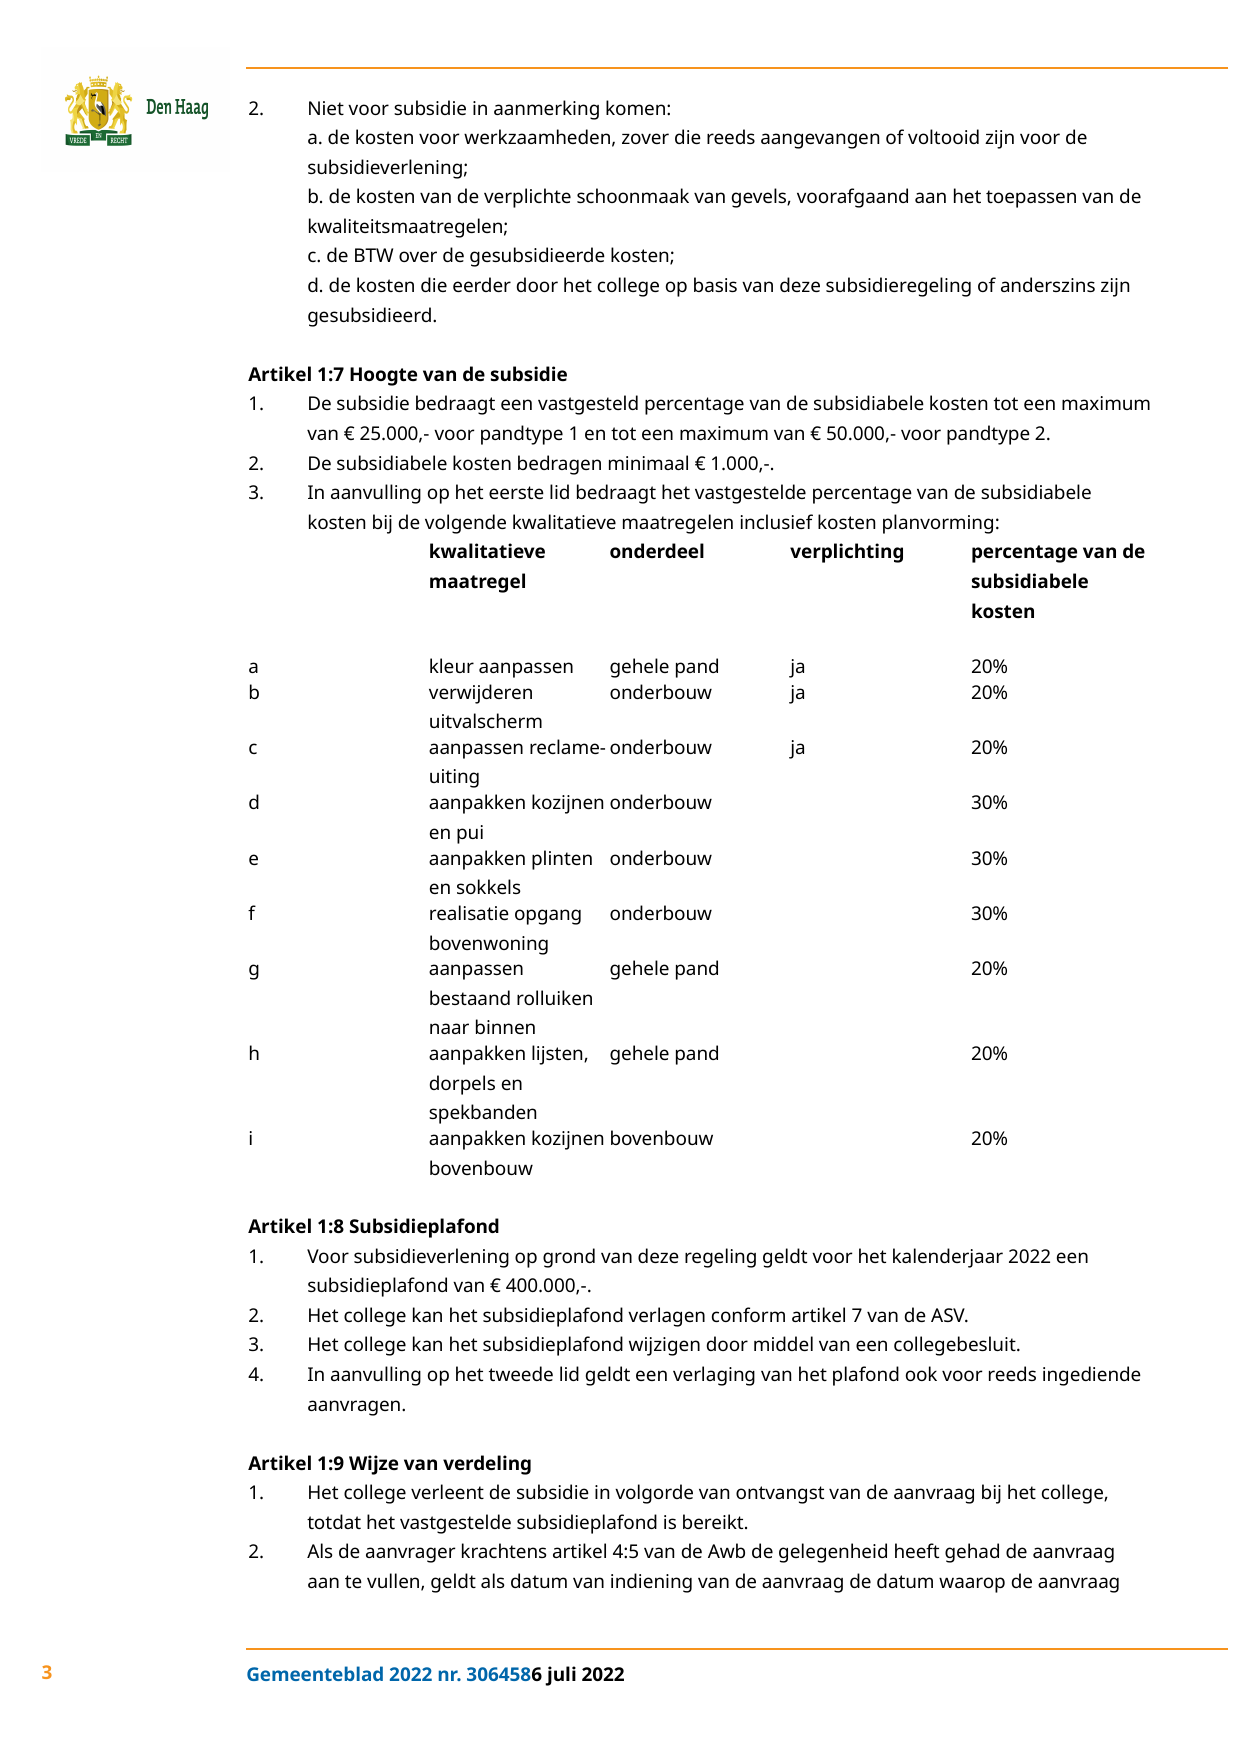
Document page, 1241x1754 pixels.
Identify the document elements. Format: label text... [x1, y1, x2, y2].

table_cell 30% [971, 790, 1152, 845]
table_cell gehele pand [609, 955, 790, 1040]
table_cell 20% [971, 1125, 1152, 1181]
list Het college verleent de subsidie in volgorde van ontvangst van de aanvraag bij het college, totdat het vastgestelde subsidieplafond is bereikt. [248, 1479, 1152, 1535]
table_cell e [248, 845, 429, 900]
list c. de BTW over de gesubsidieerde kosten; [248, 243, 1152, 268]
table_cell g [248, 955, 429, 1040]
table_header kwalitatieve maatregel [429, 539, 609, 653]
table_cell 20% [971, 679, 1152, 734]
text Artikel 1:7 Hoogte van de subsidie [248, 361, 1152, 387]
table_cell kleur aanpassen [429, 653, 609, 679]
table_cell d [248, 790, 429, 845]
list d. de kosten die eerder door het college op basis van deze subsidieregeling of anderszins zijn gesubsidieerd. [248, 272, 1152, 328]
list De subsidiabele kosten bedragen minimaal € 1.000,-. [248, 450, 1152, 476]
table_cell realisatie opgang bovenwoning [429, 900, 609, 955]
table_cell c [248, 734, 429, 789]
table_cell [790, 1125, 971, 1181]
list Niet voor subsidie in aanmerking komen: [248, 95, 1152, 121]
table_cell gehele pand [609, 1040, 790, 1125]
table_cell [790, 1040, 971, 1125]
table_cell aanpakken kozijnen bovenbouw [429, 1125, 609, 1181]
table_cell onderbouw [609, 900, 790, 955]
table_cell 20% [971, 1040, 1152, 1125]
table_cell 20% [971, 734, 1152, 789]
table_cell 30% [971, 900, 1152, 955]
list In aanvulling op het eerste lid bedraagt het vastgestelde percentage van de subsidiabele kosten bij de volgende kwalitatieve maatregelen inclusief kosten planvorming: [248, 479, 1152, 535]
list De subsidie bedraagt een vastgesteld percentage van de subsidiabele kosten tot een maximum van € 25.000,- voor pandtype 1 en tot een maximum van € 50.000,- voor pandtype 2. [248, 391, 1152, 446]
text Artikel 1:9 Wijze van verdeling [248, 1450, 1152, 1476]
table_cell onderbouw [609, 845, 790, 900]
list In aanvulling op het tweede lid geldt een verlaging van het plafond ook voor reeds ingediende aanvragen. [248, 1361, 1152, 1417]
table_cell aanpassen reclame-uiting [429, 734, 609, 789]
table_header percentage van de subsidiabele kosten [971, 539, 1152, 653]
table_cell aanpakken lijsten, dorpels en spekbanden [429, 1040, 609, 1125]
table_cell onderbouw [609, 790, 790, 845]
table_cell a [248, 653, 429, 679]
list a. de kosten voor werkzaamheden, zover die reeds aangevangen of voltooid zijn voor de subsidieverlening; [248, 124, 1152, 180]
table_cell 20% [971, 653, 1152, 679]
table_cell [790, 790, 971, 845]
table_cell 20% [971, 955, 1152, 1040]
table_header [248, 539, 429, 653]
table_cell f [248, 900, 429, 955]
table_header verplichting [790, 539, 971, 653]
table_cell b [248, 679, 429, 734]
table_cell onderbouw [609, 734, 790, 789]
table_cell verwijderen uitvalscherm [429, 679, 609, 734]
table_cell bovenbouw [609, 1125, 790, 1181]
list Het college kan het subsidieplafond verlagen conform artikel 7 van de ASV. [248, 1302, 1152, 1328]
table_cell ja [790, 653, 971, 679]
table_cell aanpakken kozijnen en pui [429, 790, 609, 845]
table_cell [790, 900, 971, 955]
table_cell ja [790, 734, 971, 789]
table_cell aanpakken plinten en sokkels [429, 845, 609, 900]
table_cell onderbouw [609, 679, 790, 734]
table_cell [790, 845, 971, 900]
table_cell aanpassen bestaand rolluiken naar binnen [429, 955, 609, 1040]
list Voor subsidieverlening op grond van deze regeling geldt voor het kalenderjaar 2022 een subsidieplafond van € 400.000,-. [248, 1243, 1152, 1298]
table_cell h [248, 1040, 429, 1125]
table_cell i [248, 1125, 429, 1181]
table_header onderdeel [609, 539, 790, 653]
list Het college kan het subsidieplafond wijzigen door middel van een collegebesluit. [248, 1332, 1152, 1357]
table_cell [790, 955, 971, 1040]
list b. de kosten van de verplichte schoonmaak van gevels, voorafgaand aan het toepassen van de kwaliteitsmaatregelen; [248, 183, 1152, 239]
table_cell gehele pand [609, 653, 790, 679]
list Als de aanvrager krachtens artikel 4:5 van de Awb de gelegenheid heeft gehad de aanvraag aan te vullen, geldt als datum van indiening van de aanvraag de datum waarop de aanvraag [248, 1539, 1152, 1594]
table_cell 30% [971, 845, 1152, 900]
table_cell ja [790, 679, 971, 734]
picture [41, 47, 231, 172]
text Artikel 1:8 Subsidieplafond [248, 1213, 1152, 1239]
